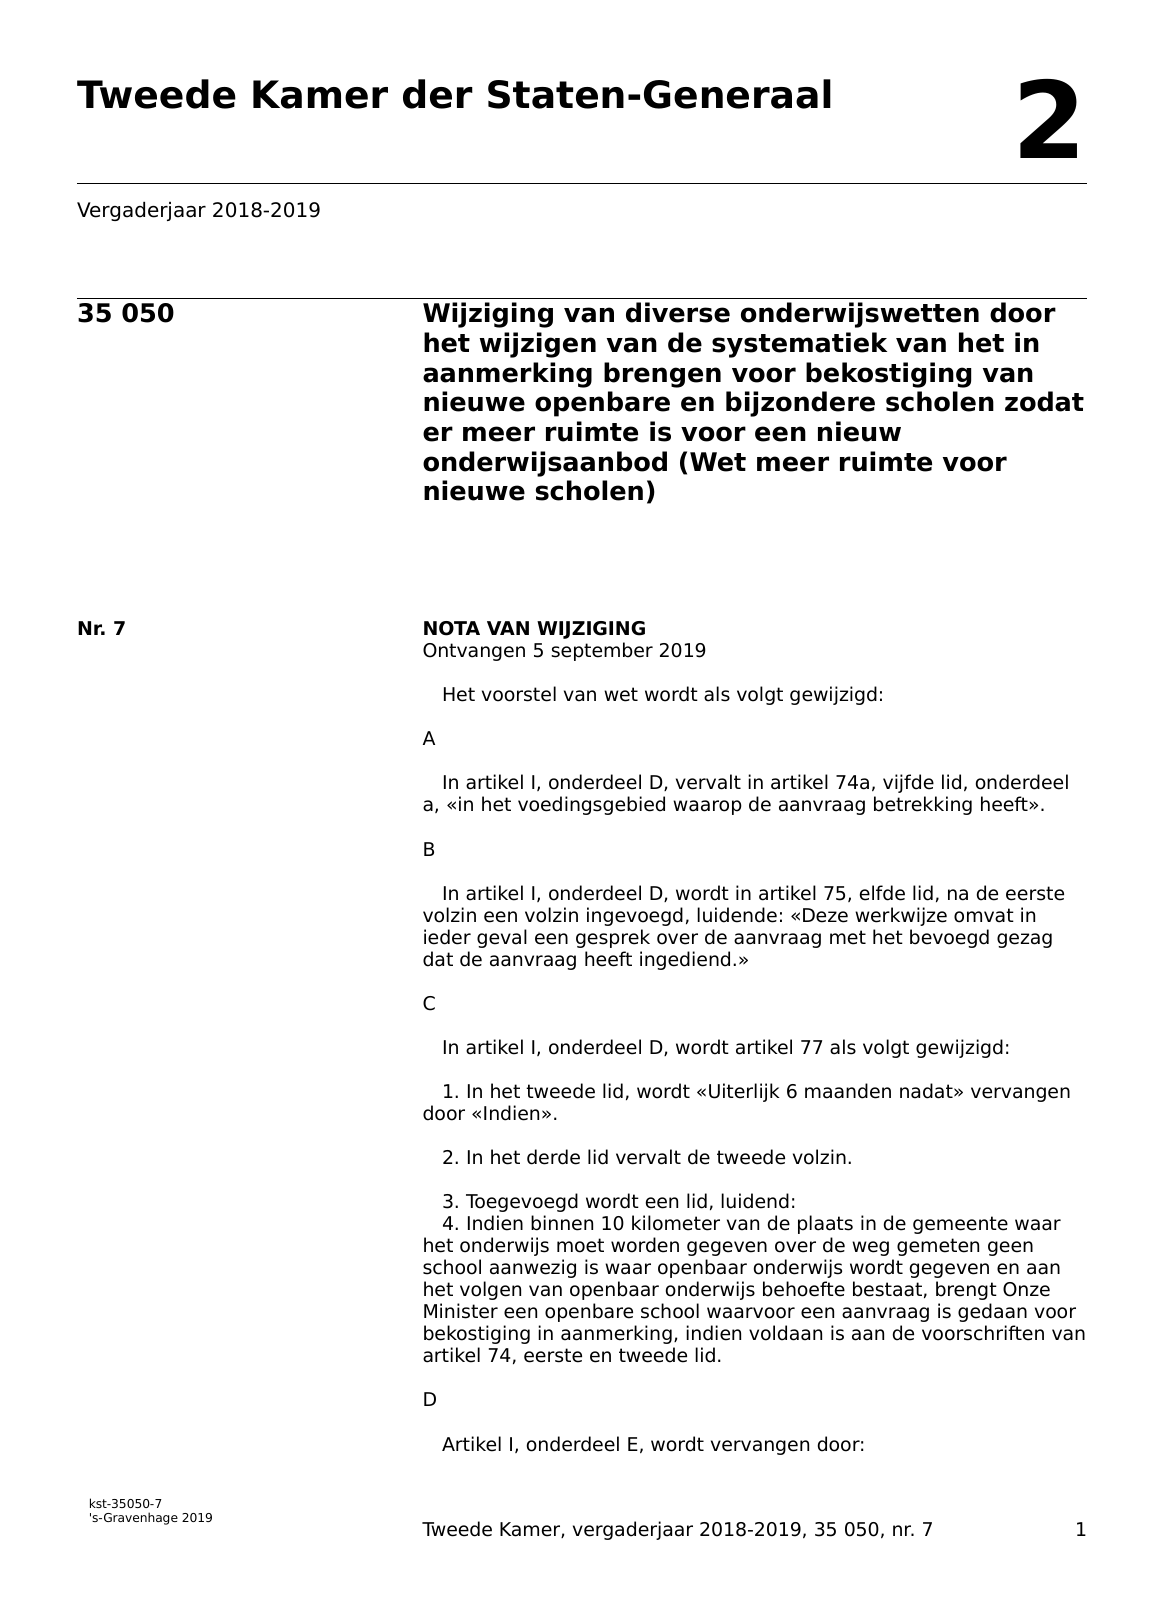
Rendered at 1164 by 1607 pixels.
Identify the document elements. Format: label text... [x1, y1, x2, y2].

text Het voorstel van wet wordt als volgt gewijzigd: [422, 684, 1087, 706]
subtitle B [422, 838, 1087, 860]
table_header 2 [886, 59, 1087, 183]
text In artikel I, onderdeel D, wordt artikel 77 als volgt gewijzigd: [422, 1037, 1087, 1059]
text In artikel I, onderdeel D, vervalt in artikel 74a, vijfde lid, onderdeel a, «in het voedingsgebied waarop de aanvraag betrekking heeft». [422, 772, 1087, 816]
text 's-Gravenhage 2019 [88, 1511, 323, 1525]
table_header Tweede Kamer der Staten-Generaal [77, 59, 886, 183]
subtitle A [422, 728, 1087, 750]
text 4. Indien binnen 10 kilometer van de plaats in de gemeente waar het onderwijs moet worden gegeven over de weg gemeten geen school aanwezig is waar openbaar onderwijs wordt gegeven en aan het volgen van openbaar onderwijs behoefte bestaat, brengt Onze Minister een openbare school waarvoor een aanvraag is gedaan voor bekostiging in aanmerking, indien voldaan is aan de voorschriften van artikel 74, eerste en tweede lid. [422, 1213, 1087, 1367]
subtitle Nr. 7 NOTA VAN WIJZIGING [77, 618, 1087, 640]
table_cell Vergaderjaar 2018-2019 [77, 184, 1087, 298]
text 3. Toegevoegd wordt een lid, luidend: [422, 1191, 1087, 1213]
text kst-35050-7 [88, 1497, 323, 1511]
text 2. In het derde lid vervalt de tweede volzin. [422, 1147, 1087, 1169]
subtitle 35 050 Wijziging van diverse onderwijswetten door het wijzigen van de systematiek van het in aanmerking brengen voor bekostiging van nieuwe openbare en bijzondere scholen zodat er meer ruimte is voor een nieuw onderwijsaanbod (Wet meer ruimte voor nieuwe scholen) [77, 299, 1087, 507]
text 1. In het tweede lid, wordt «Uiterlijk 6 maanden nadat» vervangen door «Indien». [422, 1081, 1087, 1125]
subtitle D [422, 1389, 1087, 1411]
text In artikel I, onderdeel D, wordt in artikel 75, elfde lid, na de eerste volzin een volzin ingevoegd, luidende: «Deze werkwijze omvat in ieder geval een gesprek over de aanvraag met het bevoegd gezag dat de aanvraag heeft ingediend.» [422, 883, 1087, 971]
text Ontvangen 5 september 2019 [422, 640, 1087, 662]
subtitle C [422, 993, 1087, 1015]
text Artikel I, onderdeel E, wordt vervangen door: [422, 1433, 1087, 1456]
